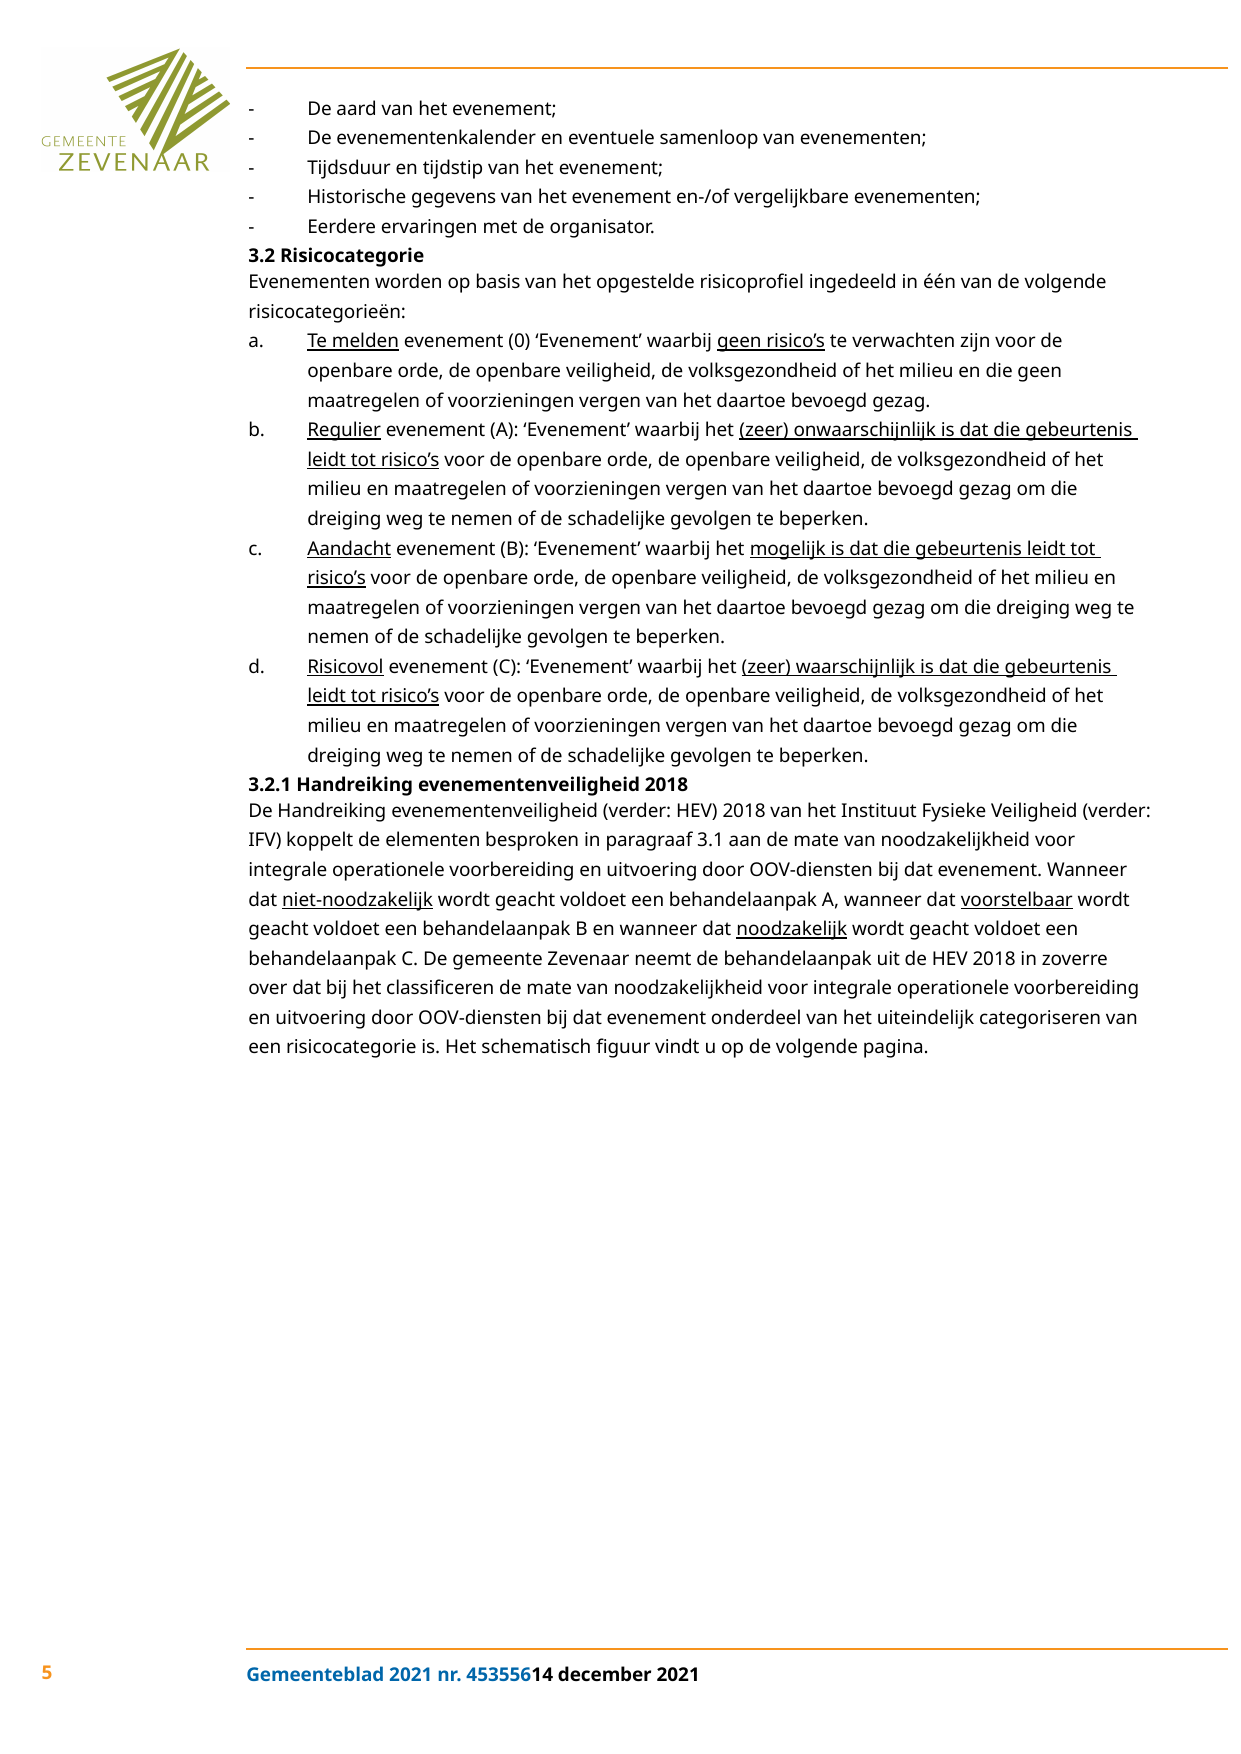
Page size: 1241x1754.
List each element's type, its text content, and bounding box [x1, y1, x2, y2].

list Aandacht evenement (B): ‘Evenement’ waarbij het mogelijk is dat die gebeurtenis leidt tot risico’s voor de openbare orde, de openbare veiligheid, de volksgezondheid of het milieu en maatregelen of voorzieningen vergen van het daartoe bevoegd gezag om die dreiging weg te nemen of de schadelijke gevolgen te beperken. [248, 535, 1152, 649]
list Regulier evenement (A): ‘Evenement’ waarbij het (zeer) onwaarschijnlijk is dat die gebeurtenis leidt tot risico’s voor de openbare orde, de openbare veiligheid, de volksgezondheid of het milieu en maatregelen of voorzieningen vergen van het daartoe bevoegd gezag om die dreiging weg te nemen of de schadelijke gevolgen te beperken. [248, 416, 1152, 531]
text 3.2 Risicocategorie [248, 243, 1152, 268]
list De aard van het evenement; [248, 95, 1152, 121]
picture [41, 47, 231, 172]
list De evenementenkalender en eventuele samenloop van evenementen; [248, 124, 1152, 150]
list Tijdsduur en tijdstip van het evenement; [248, 154, 1152, 180]
text Evenementen worden op basis van het opgestelde risicoprofiel ingedeeld in één van de volgende risicocategorieën: [248, 268, 1152, 324]
text 3.2.1 Handreiking evenementenveiligheid 2018 [248, 771, 1152, 797]
list Te melden evenement (0) ‘Evenement’ waarbij geen risico’s te verwachten zijn voor de openbare orde, de openbare veiligheid, de volksgezondheid of het milieu en die geen maatregelen of voorzieningen vergen van het daartoe bevoegd gezag. [248, 328, 1152, 412]
list Eerdere ervaringen met de organisator. [248, 213, 1152, 239]
list Risicovol evenement (C): ‘Evenement’ waarbij het (zeer) waarschijnlijk is dat die gebeurtenis leidt tot risico’s voor de openbare orde, de openbare veiligheid, de volksgezondheid of het milieu en maatregelen of voorzieningen vergen van het daartoe bevoegd gezag om die dreiging weg te nemen of de schadelijke gevolgen te beperken. [248, 653, 1152, 767]
list Historische gegevens van het evenement en-/of vergelijkbare evenementen; [248, 183, 1152, 209]
text De Handreiking evenementenveiligheid (verder: HEV) 2018 van het Instituut Fysieke Veiligheid (verder: IFV) koppelt de elementen besproken in paragraaf 3.1 aan de mate van noodzakelijkheid voor integrale operationele voorbereiding en uitvoering door OOV-diensten bij dat evenement. Wanneer dat niet-noodzakelijk wordt geacht voldoet een behandelaanpak A, wanneer dat voorstelbaar wordt geacht voldoet een behandelaanpak B en wanneer dat noodzakelijk wordt geacht voldoet een behandelaanpak C. De gemeente Zevenaar neemt de behandelaanpak uit de HEV 2018 in zoverre over dat bij het classificeren de mate van noodzakelijkheid voor integrale operationele voorbereiding en uitvoering door OOV-diensten bij dat evenement onderdeel van het uiteindelijk categoriseren van een risicocategorie is. Het schematisch figuur vindt u op de volgende pagina. [248, 797, 1152, 1059]
